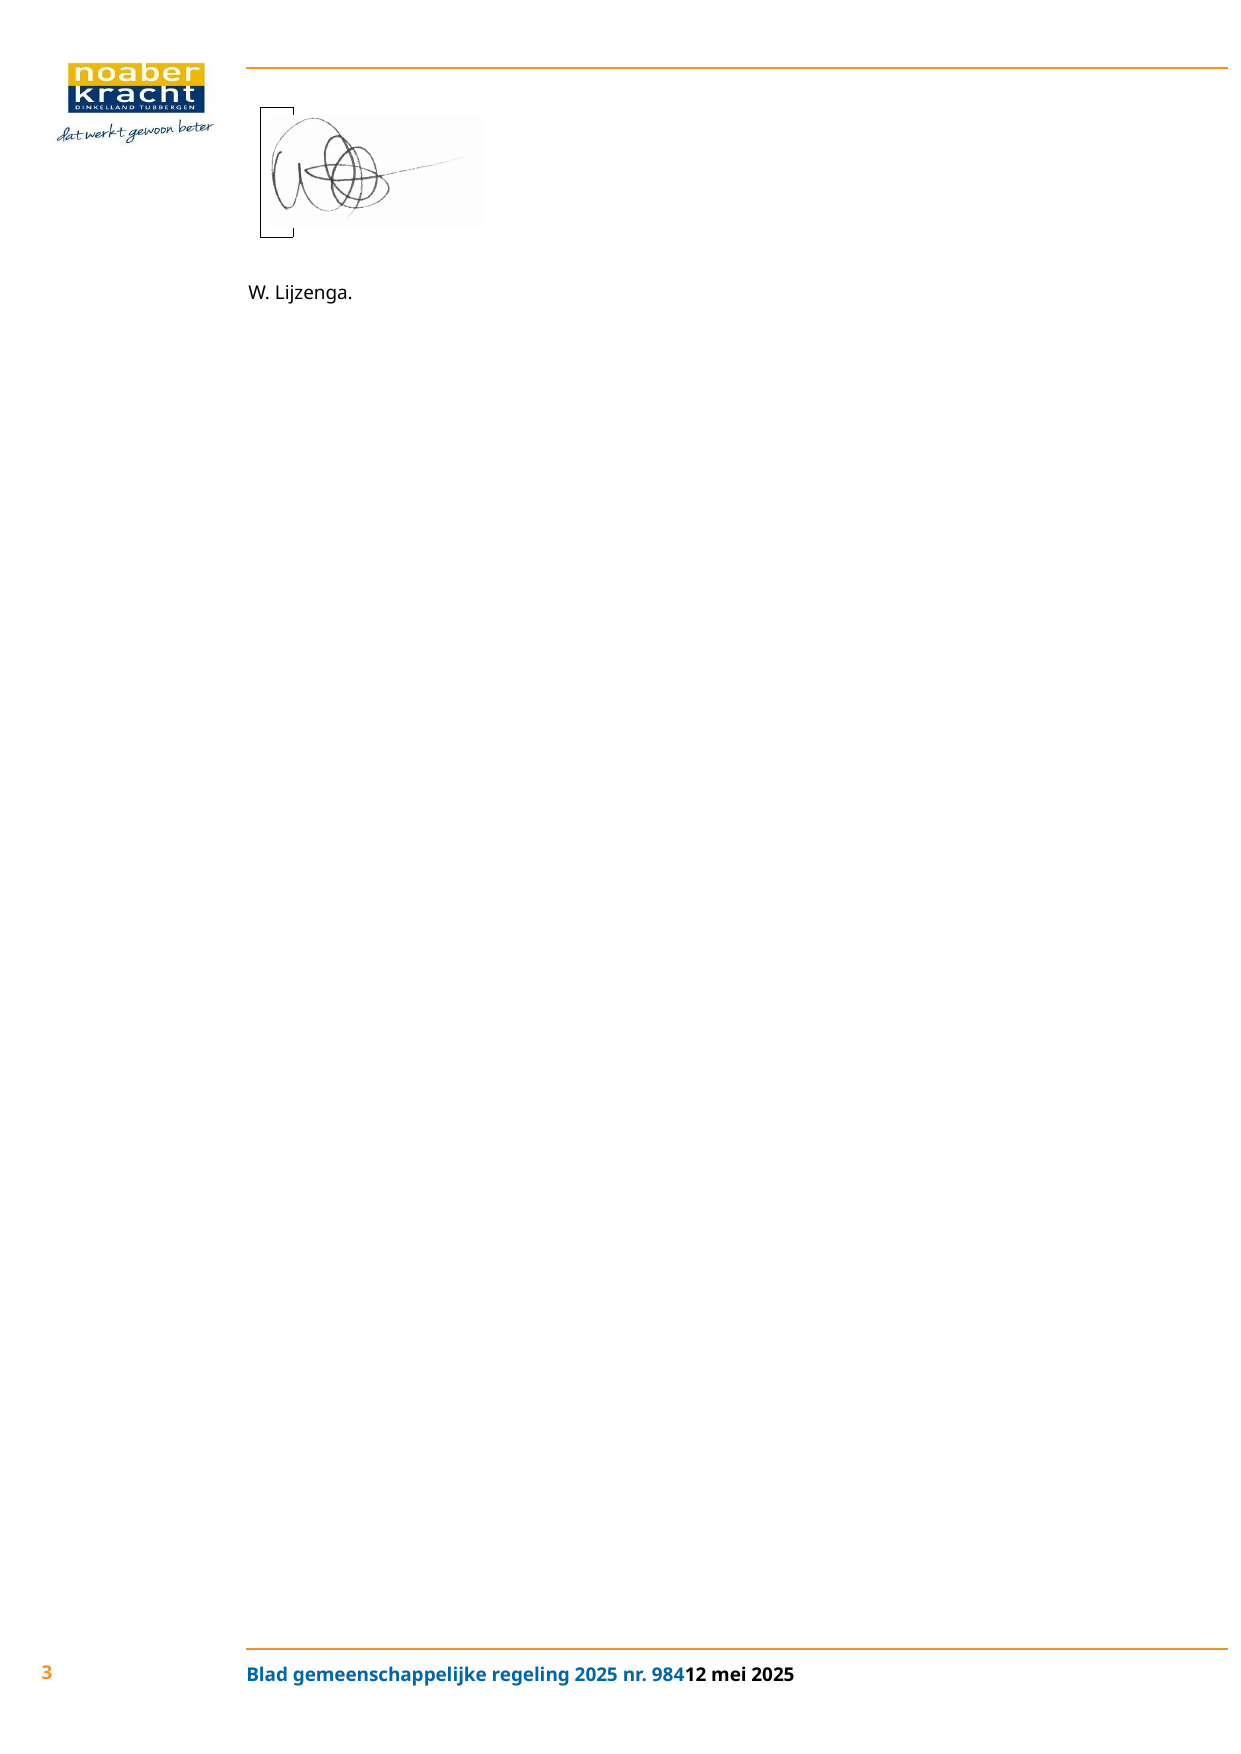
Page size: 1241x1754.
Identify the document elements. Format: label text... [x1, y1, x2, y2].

picture [41, 47, 231, 172]
text W. Lijzenga. [248, 279, 1152, 305]
picture [268, 115, 483, 228]
